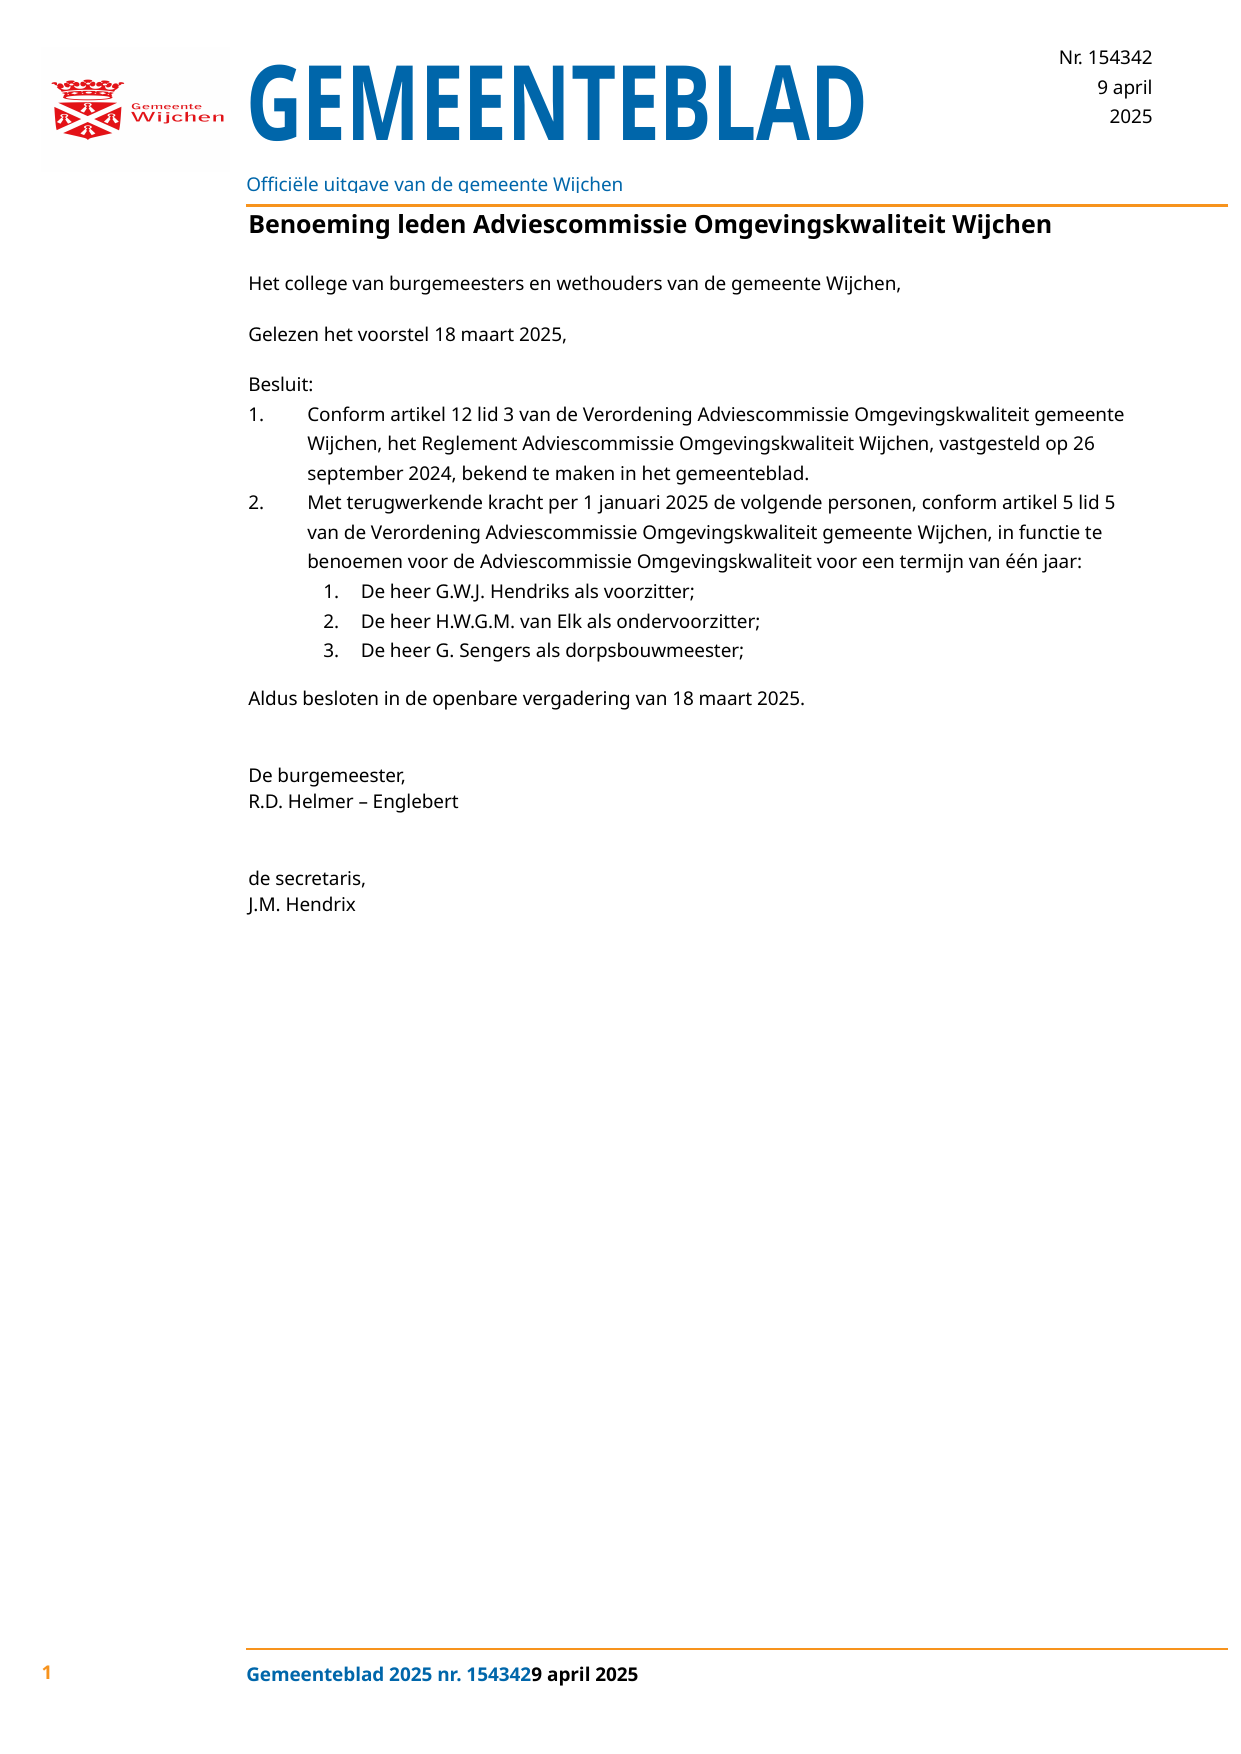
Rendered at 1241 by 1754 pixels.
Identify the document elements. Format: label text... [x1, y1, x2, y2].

picture [41, 47, 231, 172]
list De heer G.W.J. Hendriks als voorzitter; [323, 578, 1152, 604]
list Conform artikel 12 lid 3 van de Verordening Adviescommissie Omgevingskwaliteit gemeente Wijchen, het Reglement Adviescommissie Omgevingskwaliteit Wijchen, vastgesteld op 26 september 2024, bekend te maken in het gemeenteblad. [248, 401, 1152, 486]
list Met terugwerkende kracht per 1 januari 2025 de volgende personen, conform artikel 5 lid 5 van de Verordening Adviescommissie Omgevingskwaliteit gemeente Wijchen, in functie te benoemen voor de Adviescommissie Omgevingskwaliteit voor een termijn van één jaar: [248, 489, 1152, 574]
list De heer G. Sengers als dorpsbouwmeester; [323, 637, 1152, 663]
text Het college van burgemeesters en wethouders van de gemeente Wijchen, [248, 270, 1152, 296]
list De heer H.W.G.M. van Elk als ondervoorzitter; [323, 608, 1152, 633]
text Gelezen het voorstel 18 maart 2025, [248, 321, 1152, 346]
text Besluit: [248, 371, 1152, 397]
text de secretaris, [248, 865, 1152, 891]
text Benoeming leden Adviescommissie Omgevingskwaliteit Wijchen [248, 207, 1152, 241]
text J.M. Hendrix [248, 891, 1152, 917]
text De burgemeester, [248, 762, 1152, 788]
text Aldus besloten in de openbare vergadering van 18 maart 2025. [248, 685, 1152, 711]
text R.D. Helmer – Englebert [248, 788, 1152, 814]
